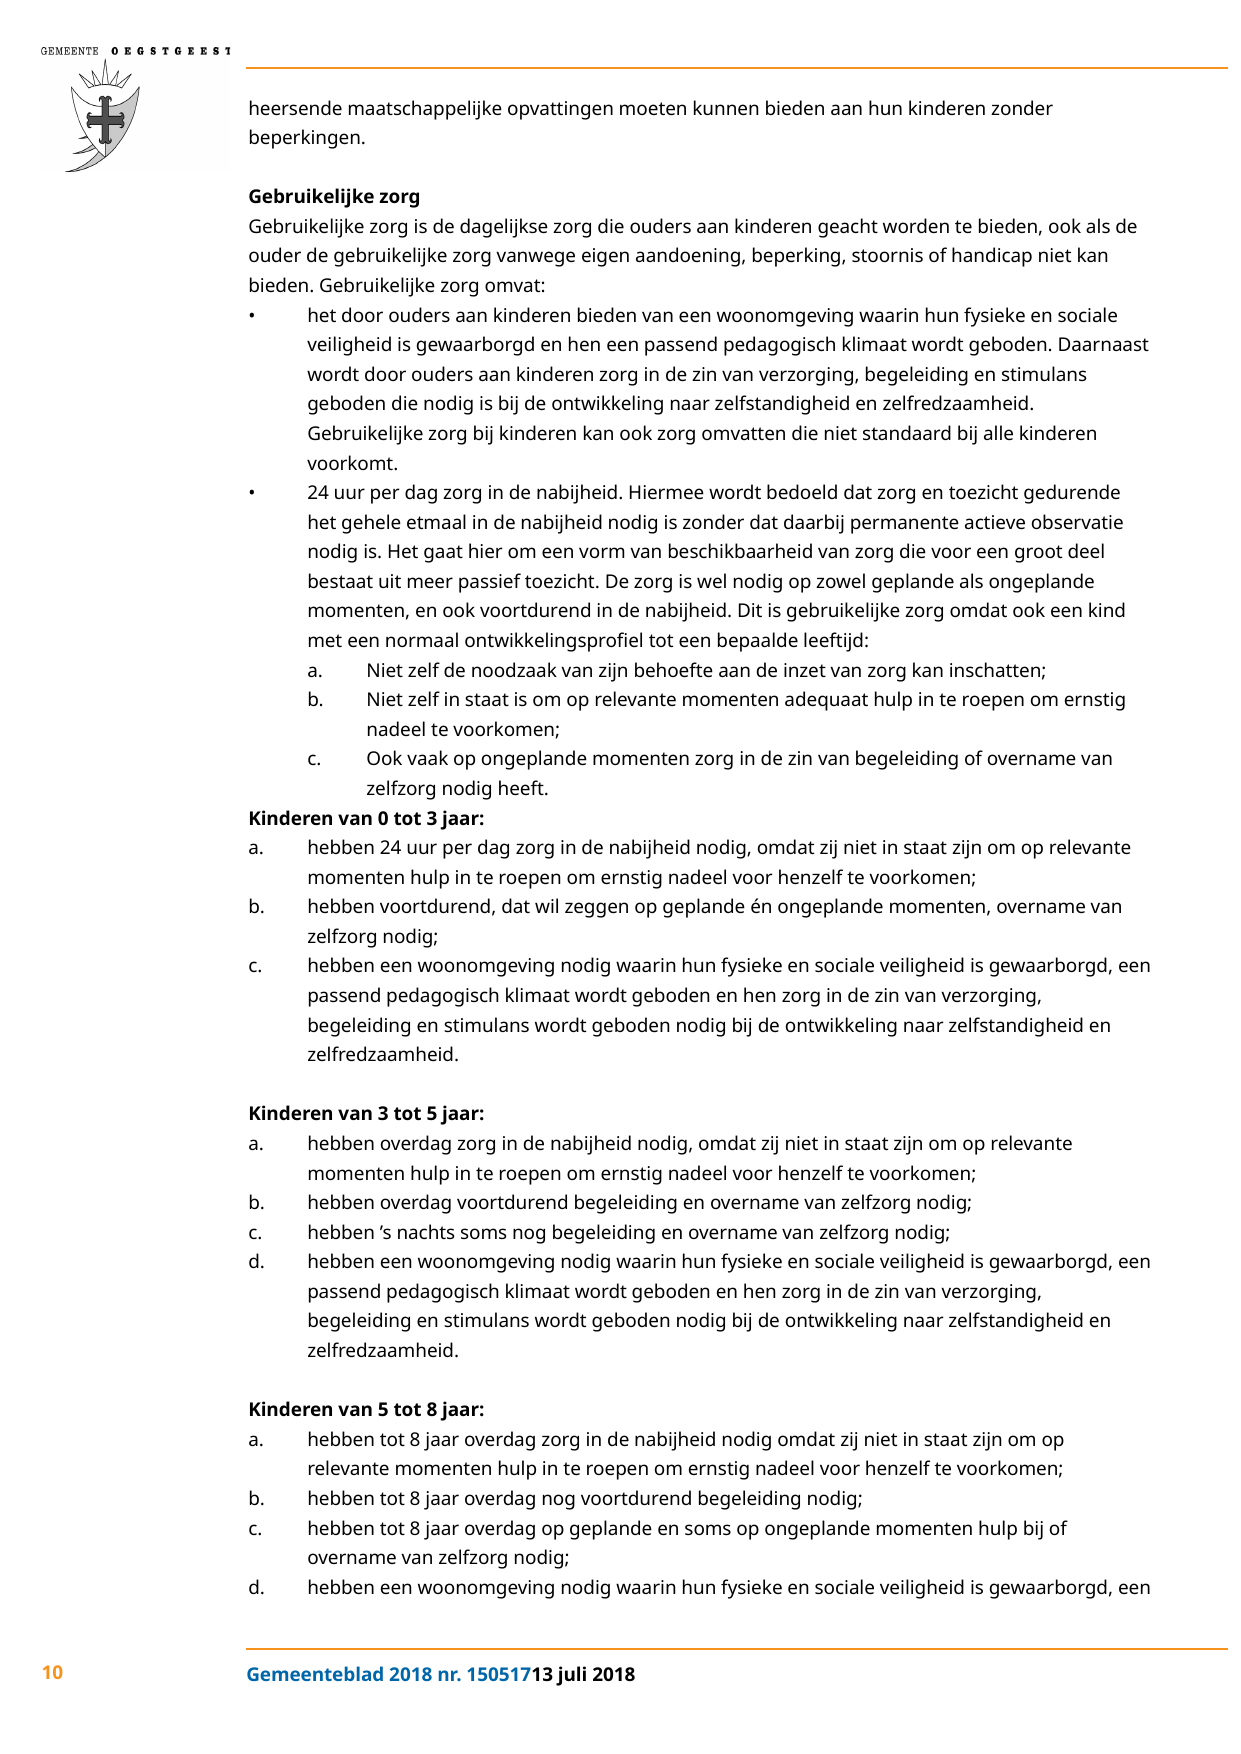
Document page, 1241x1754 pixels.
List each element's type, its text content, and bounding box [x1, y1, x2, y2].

list hebben tot 8 jaar overdag nog voortdurend begeleiding nodig; [248, 1485, 1152, 1511]
text heersende maatschappelijke opvattingen moeten kunnen bieden aan hun kinderen zonder beperkingen. [248, 95, 1152, 150]
text Kinderen van 0 tot 3 jaar: [248, 805, 1152, 831]
list hebben een woonomgeving nodig waarin hun fysieke en sociale veiligheid is gewaarborgd, een passend pedagogisch klimaat wordt geboden en hen zorg in de zin van verzorging, begeleiding en stimulans wordt geboden nodig bij de ontwikkeling naar zelfstandigheid en zelfredzaamheid. [248, 953, 1152, 1067]
list hebben voortdurend, dat wil zeggen op geplande én ongeplande momenten, overname van zelfzorg nodig; [248, 893, 1152, 949]
text Gebruikelijke zorg [248, 183, 1152, 209]
list Niet zelf in staat is om op relevante momenten adequaat hulp in te roepen om ernstig nadeel te voorkomen; [307, 686, 1152, 742]
text Kinderen van 5 tot 8 jaar: [248, 1396, 1152, 1422]
list het door ouders aan kinderen bieden van een woonomgeving waarin hun fysieke en sociale veiligheid is gewaarborgd en hen een passend pedagogisch klimaat wordt geboden. Daarnaast wordt door ouders aan kinderen zorg in de zin van verzorging, begeleiding en stimulans geboden die nodig is bij de ontwikkeling naar zelfstandigheid en zelfredzaamheid. Gebruikelijke zorg bij kinderen kan ook zorg omvatten die niet standaard bij alle kinderen voorkomt. [248, 302, 1152, 476]
text Gebruikelijke zorg is de dagelijkse zorg die ouders aan kinderen geacht worden te bieden, ook als de ouder de gebruikelijke zorg vanwege eigen aandoening, beperking, stoornis of handicap niet kan bieden. Gebruikelijke zorg omvat: [248, 213, 1152, 298]
list hebben overdag voortdurend begeleiding en overname van zelfzorg nodig; [248, 1189, 1152, 1215]
text Kinderen van 3 tot 5 jaar: [248, 1101, 1152, 1126]
list Ook vaak op ongeplande momenten zorg in de zin van begeleiding of overname van zelfzorg nodig heeft. [307, 746, 1152, 801]
list hebben overdag zorg in de nabijheid nodig, omdat zij niet in staat zijn om op relevante momenten hulp in te roepen om ernstig nadeel voor henzelf te voorkomen; [248, 1130, 1152, 1186]
list hebben ’s nachts soms nog begeleiding en overname van zelfzorg nodig; [248, 1219, 1152, 1245]
list hebben een woonomgeving nodig waarin hun fysieke en sociale veiligheid is gewaarborgd, een [248, 1574, 1152, 1600]
picture [41, 47, 231, 172]
list 24 uur per dag zorg in de nabijheid. Hiermee wordt bedoeld dat zorg en toezicht gedurende het gehele etmaal in de nabijheid nodig is zonder dat daarbij permanente actieve observatie nodig is. Het gaat hier om een vorm van beschikbaarheid van zorg die voor een groot deel bestaat uit meer passief toezicht. De zorg is wel nodig op zowel geplande als ongeplande momenten, en ook voortdurend in de nabijheid. Dit is gebruikelijke zorg omdat ook een kind met een normaal ontwikkelingsprofiel tot een bepaalde leeftijd: [248, 479, 1152, 653]
list hebben 24 uur per dag zorg in de nabijheid nodig, omdat zij niet in staat zijn om op relevante momenten hulp in te roepen om ernstig nadeel voor henzelf te voorkomen; [248, 834, 1152, 890]
list hebben tot 8 jaar overdag zorg in de nabijheid nodig omdat zij niet in staat zijn om op relevante momenten hulp in te roepen om ernstig nadeel voor henzelf te voorkomen; [248, 1426, 1152, 1481]
list hebben tot 8 jaar overdag op geplande en soms op ongeplande momenten hulp bij of overname van zelfzorg nodig; [248, 1515, 1152, 1570]
list Niet zelf de noodzaak van zijn behoefte aan de inzet van zorg kan inschatten; [307, 657, 1152, 683]
list hebben een woonomgeving nodig waarin hun fysieke en sociale veiligheid is gewaarborgd, een passend pedagogisch klimaat wordt geboden en hen zorg in de zin van verzorging, begeleiding en stimulans wordt geboden nodig bij de ontwikkeling naar zelfstandigheid en zelfredzaamheid. [248, 1248, 1152, 1363]
